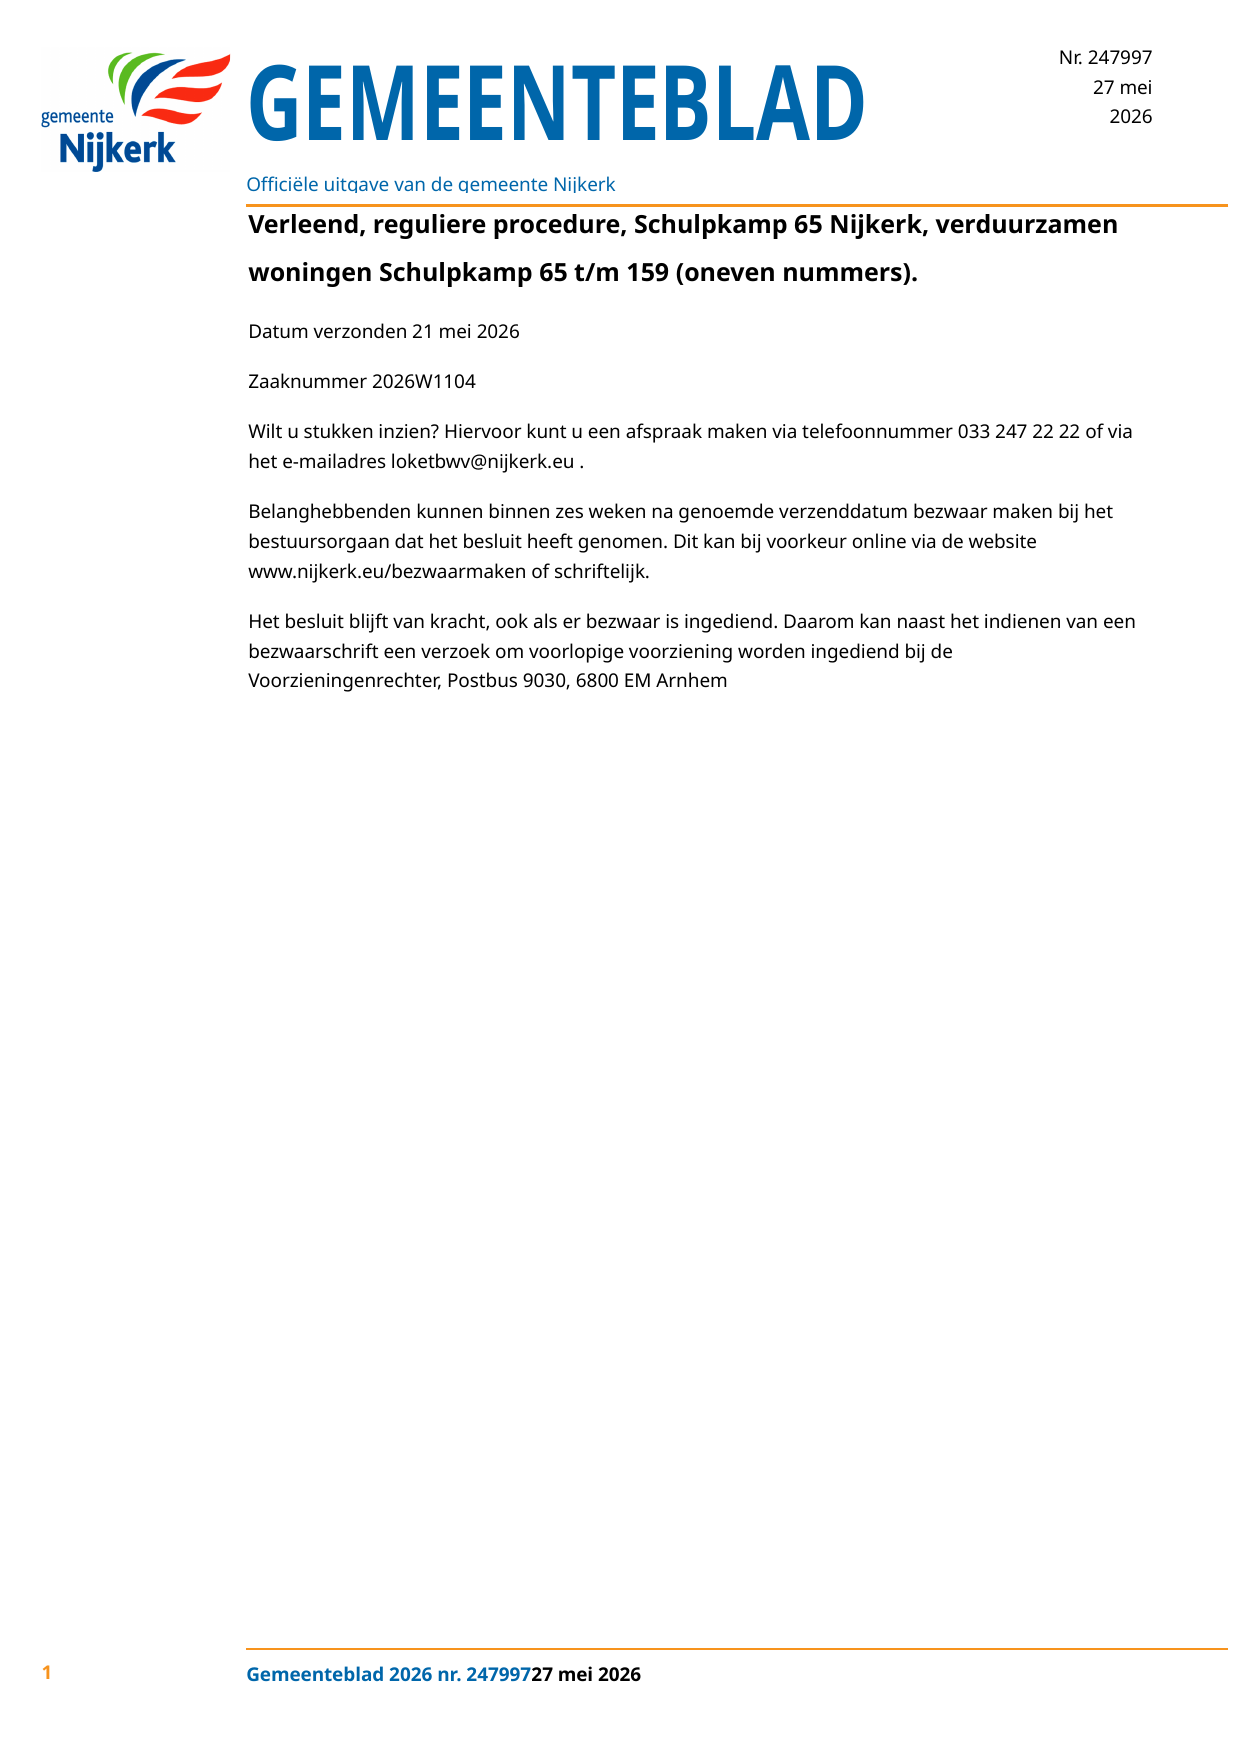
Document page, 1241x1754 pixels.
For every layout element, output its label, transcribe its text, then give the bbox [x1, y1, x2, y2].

text Wilt u stukken inzien? Hiervoor kunt u een afspraak maken via telefoonnummer 033 247 22 22 of via het e-mailadres loketbwv@nijkerk.eu . [248, 419, 1152, 474]
text Het besluit blijft van kracht, ook als er bezwaar is ingediend. Daarom kan naast het indienen van een bezwaarschrift een verzoek om voorlopige voorziening worden ingediend bij de Voorzieningenrechter, Postbus 9030, 6800 EM Arnhem [248, 608, 1152, 693]
picture [41, 47, 231, 172]
text Datum verzonden 21 mei 2026 [248, 318, 1152, 344]
text Belanghebbenden kunnen binnen zes weken na genoemde verzenddatum bezwaar maken bij het bestuursorgaan dat het besluit heeft genomen. Dit kan bij voorkeur online via de website www.nijkerk.eu/bezwaarmaken of schriftelijk. [248, 499, 1152, 584]
text Zaaknummer 2026W1104 [248, 368, 1152, 394]
text Verleend, reguliere procedure, Schulpkamp 65 Nijkerk, verduurzamen woningen Schulpkamp 65 t/m 159 (oneven nummers). [248, 207, 1152, 288]
